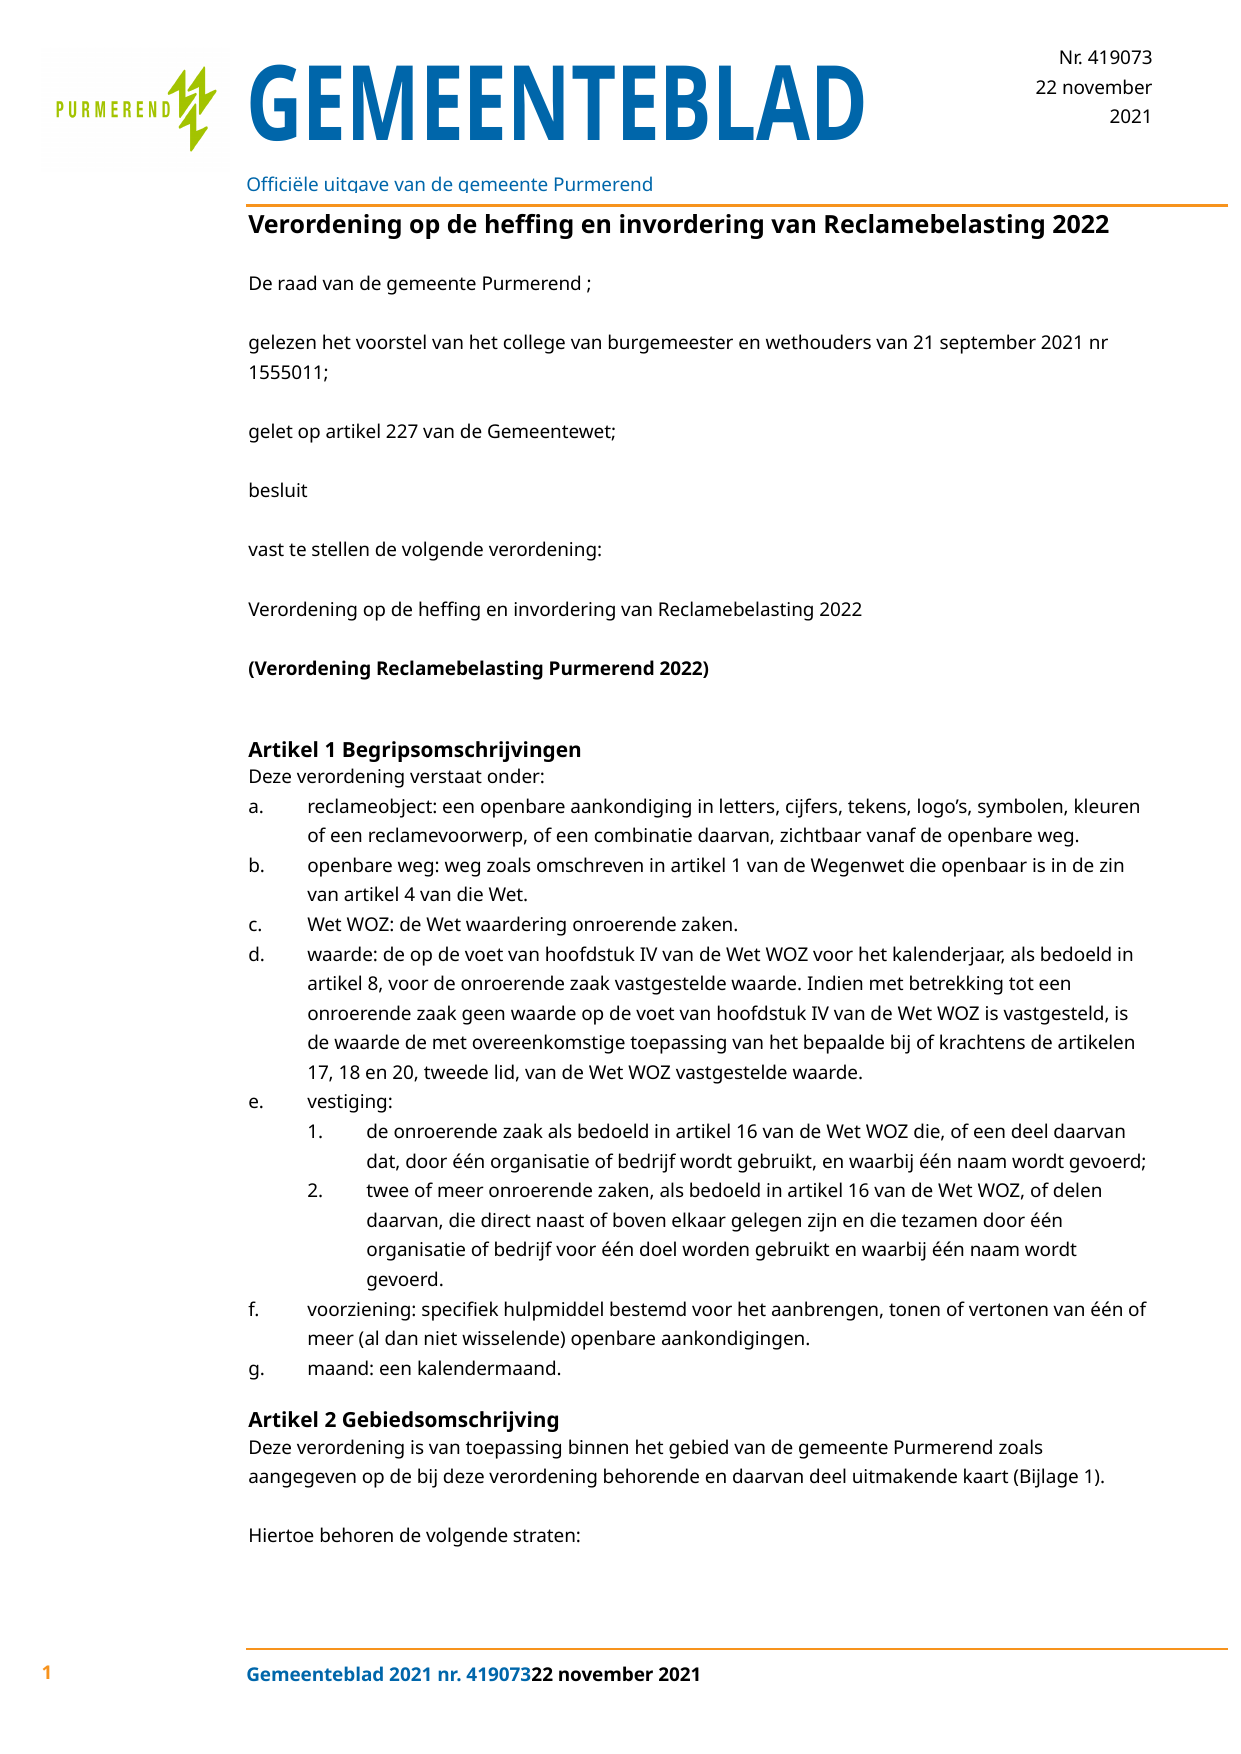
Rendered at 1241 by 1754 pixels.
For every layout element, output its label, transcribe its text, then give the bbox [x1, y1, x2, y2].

text Deze verordening is van toepassing binnen het gebied van de gemeente Purmerend zoals aangegeven op de bij deze verordening behorende en daarvan deel uitmakende kaart (Bijlage 1). [248, 1434, 1152, 1489]
list maand: een kalendermaand. [248, 1355, 1152, 1381]
list openbare weg: weg zoals omschreven in artikel 1 van de Wegenwet die openbaar is in de zin van artikel 4 van die Wet. [248, 852, 1152, 907]
text Artikel 1 Begripsomschrijvingen [248, 735, 1152, 763]
text De raad van de gemeente Purmerend ; [248, 270, 1152, 296]
text Hiertoe behoren de volgende straten: [248, 1523, 1152, 1548]
list Wet WOZ: de Wet waardering onroerende zaken. [248, 911, 1152, 937]
text Deze verordening verstaat onder: [248, 763, 1152, 789]
list de onroerende zaak als bedoeld in artikel 16 van de Wet WOZ die, of een deel daarvan dat, door één organisatie of bedrijf wordt gebruikt, en waarbij één naam wordt gevoerd; [307, 1118, 1152, 1174]
text gelezen het voorstel van het college van burgemeester en wethouders van 21 september 2021 nr 1555011; [248, 329, 1152, 385]
text besluit [248, 477, 1152, 503]
list reclameobject: een openbare aankondiging in letters, cijfers, tekens, logo’s, symbolen, kleuren of een reclamevoorwerp, of een combinatie daarvan, zichtbaar vanaf de openbare weg. [248, 793, 1152, 848]
list vestiging: [248, 1089, 1152, 1114]
text gelet op artikel 227 van de Gemeentewet; [248, 418, 1152, 444]
text Verordening op de heffing en invordering van Reclamebelasting 2022 [248, 596, 1152, 621]
text vast te stellen de volgende verordening: [248, 537, 1152, 562]
picture [41, 47, 231, 172]
list waarde: de op de voet van hoofdstuk IV van de Wet WOZ voor het kalenderjaar, als bedoeld in artikel 8, voor de onroerende zaak vastgestelde waarde. Indien met betrekking tot een onroerende zaak geen waarde op de voet van hoofdstuk IV van de Wet WOZ is vastgesteld, is de waarde de met overeenkomstige toepassing van het bepaalde bij of krachtens de artikelen 17, 18 en 20, tweede lid, van de Wet WOZ vastgestelde waarde. [248, 941, 1152, 1085]
text Verordening op de heffing en invordering van Reclamebelasting 2022 [248, 207, 1152, 241]
list twee of meer onroerende zaken, als bedoeld in artikel 16 van de Wet WOZ, of delen daarvan, die direct naast of boven elkaar gelegen zijn en die tezamen door één organisatie of bedrijf voor één doel worden gebruikt en waarbij één naam wordt gevoerd. [307, 1177, 1152, 1292]
list voorziening: specifiek hulpmiddel bestemd voor het aanbrengen, tonen of vertonen van één of meer (al dan niet wisselende) openbare aankondigingen. [248, 1296, 1152, 1351]
text Artikel 2 Gebiedsomschrijving [248, 1405, 1152, 1434]
text (Verordening Reclamebelasting Purmerend 2022) [248, 655, 1152, 681]
